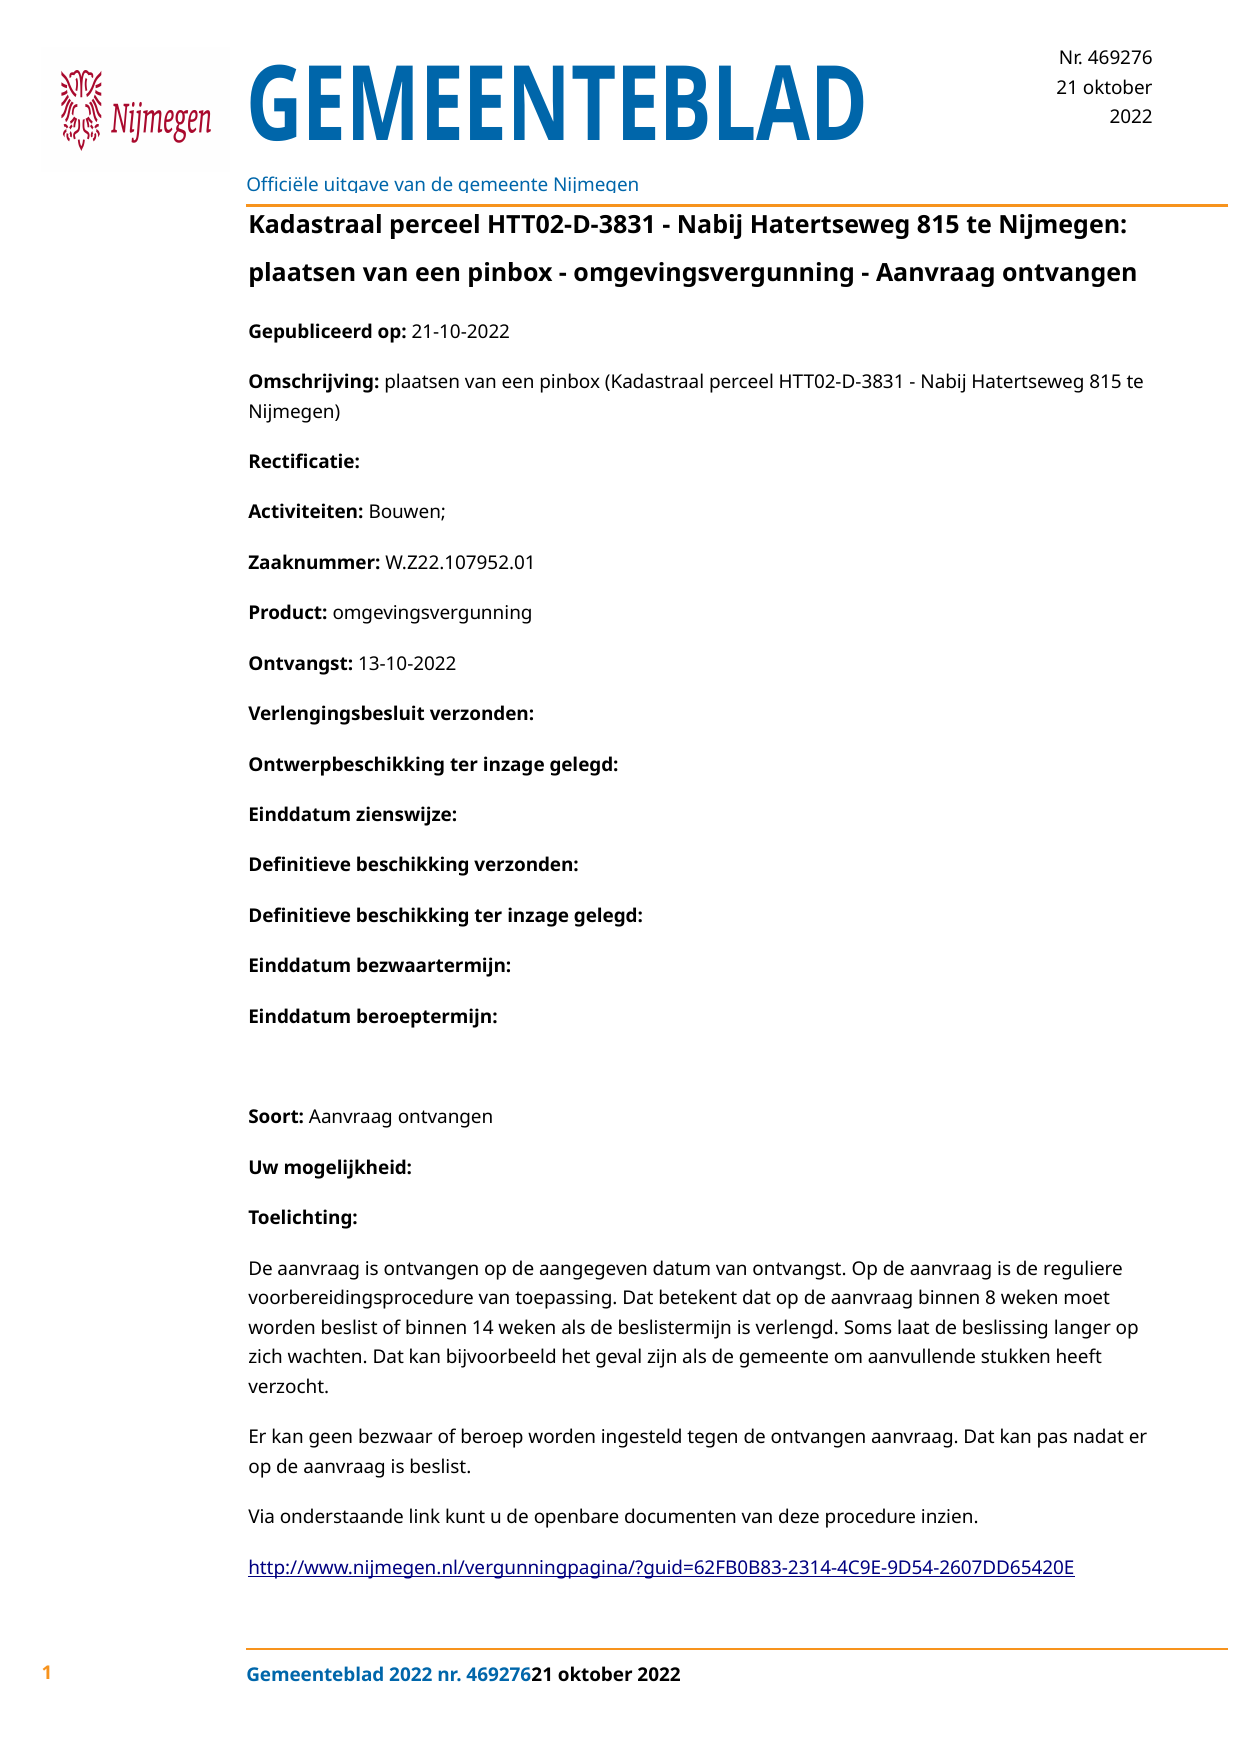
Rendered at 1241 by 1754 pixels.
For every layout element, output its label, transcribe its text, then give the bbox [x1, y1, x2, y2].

text Activiteiten: Bouwen; [248, 499, 1152, 524]
text Product: omgevingsvergunning [248, 599, 1152, 625]
text Einddatum zienswijze: [248, 801, 1152, 827]
text Definitieve beschikking ter inzage gelegd: [248, 902, 1152, 928]
text Soort: Aanvraag ontvangen [248, 1104, 1152, 1129]
text De aanvraag is ontvangen op de aangegeven datum van ontvangst. Op de aanvraag is de reguliere voorbereidingsprocedure van toepassing. Dat betekent dat op de aanvraag binnen 8 weken moet worden beslist of binnen 14 weken als de beslistermijn is verlengd. Soms laat de beslissing langer op zich wachten. Dat kan bijvoorbeeld het geval zijn als de gemeente om aanvullende stukken heeft verzocht. [248, 1255, 1152, 1399]
text Rectificatie: [248, 448, 1152, 474]
text Toelichting: [248, 1204, 1152, 1230]
text Ontvangst: 13-10-2022 [248, 650, 1152, 676]
text Zaaknummer: W.Z22.107952.01 [248, 549, 1152, 575]
text Definitieve beschikking verzonden: [248, 852, 1152, 877]
text Omschrijving: plaatsen van een pinbox (Kadastraal perceel HTT02-D-3831 - Nabij Hatertseweg 815 te Nijmegen) [248, 368, 1152, 424]
text Einddatum bezwaartermijn: [248, 952, 1152, 978]
picture [41, 47, 231, 172]
text Einddatum beroeptermijn: [248, 1003, 1152, 1029]
text Verlengingsbesluit verzonden: [248, 700, 1152, 726]
text Ontwerpbeschikking ter inzage gelegd: [248, 751, 1152, 777]
text http://www.nijmegen.nl/vergunningpagina/?guid=62FB0B83-2314-4C9E-9D54-2607DD65420E [248, 1554, 1152, 1580]
text Er kan geen bezwaar of beroep worden ingesteld tegen de ontvangen aanvraag. Dat kan pas nadat er op de aanvraag is beslist. [248, 1424, 1152, 1479]
text Uw mogelijkheid: [248, 1154, 1152, 1180]
text Gepubliceerd op: 21-10-2022 [248, 318, 1152, 344]
text Via onderstaande link kunt u de openbare documenten van deze procedure inzien. [248, 1504, 1152, 1529]
text Kadastraal perceel HTT02-D-3831 - Nabij Hatertseweg 815 te Nijmegen: plaatsen van een pinbox - omgevingsvergunning - Aanvraag ontvangen [248, 207, 1152, 288]
